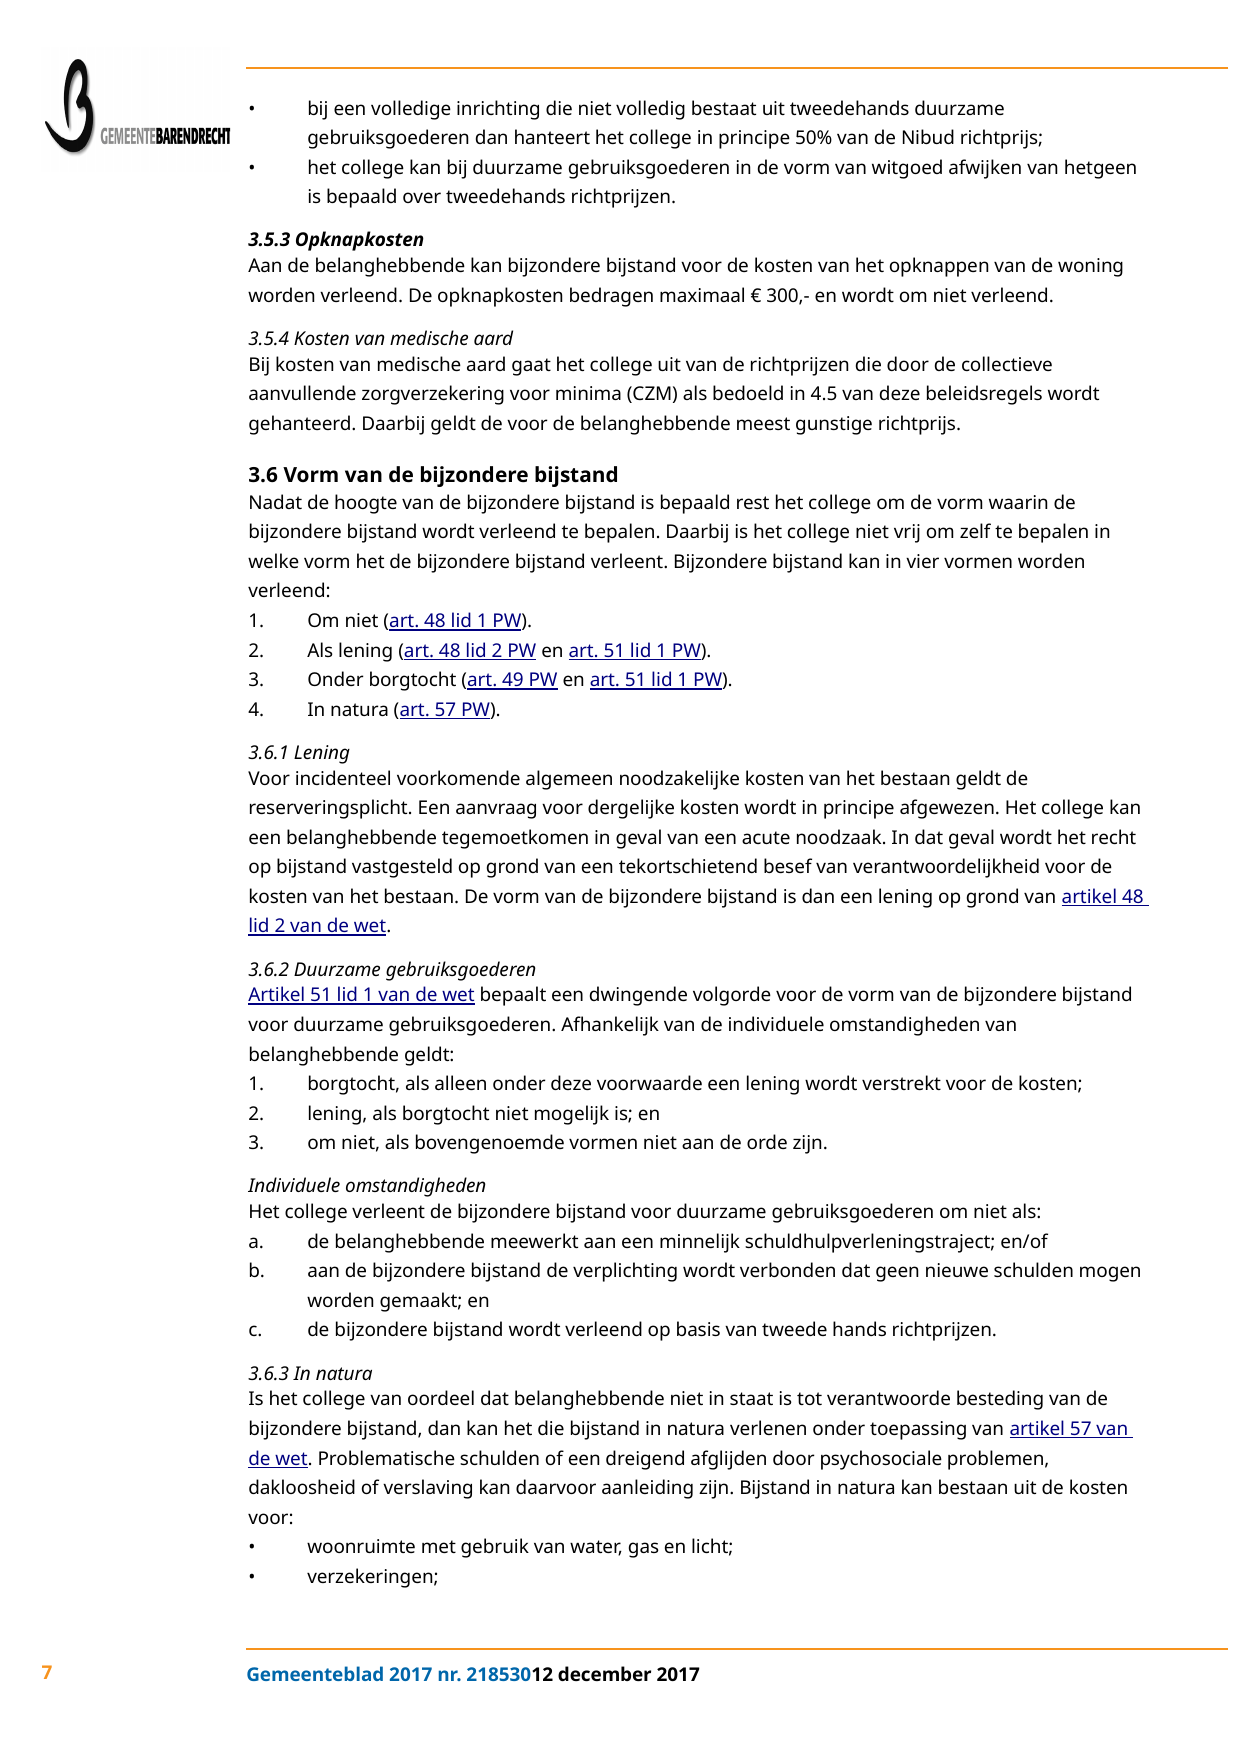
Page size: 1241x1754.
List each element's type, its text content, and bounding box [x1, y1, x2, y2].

picture [41, 47, 231, 172]
text 3.6 Vorm van de bijzondere bijstand [248, 460, 1152, 489]
list verzekeringen; [248, 1563, 1152, 1589]
list borgtocht, als alleen onder deze voorwaarde een lening wordt verstrekt voor de kosten; [248, 1070, 1152, 1096]
text Aan de belanghebbende kan bijzondere bijstand voor de kosten van het opknappen van de woning worden verleend. De opknapkosten bedragen maximaal € 300,- en wordt om niet verleend. [248, 252, 1152, 308]
list woonruimte met gebruik van water, gas en licht; [248, 1533, 1152, 1559]
text Voor incidenteel voorkomende algemeen noodzakelijke kosten van het bestaan geldt de reserveringsplicht. Een aanvraag voor dergelijke kosten wordt in principe afgewezen. Het college kan een belanghebbende tegemoetkomen in geval van een acute noodzaak. In dat geval wordt het recht op bijstand vastgesteld op grond van een tekortschietend besef van verantwoordelijkheid voor de kosten van het bestaan. De vorm van de bijzondere bijstand is dan een lening op grond van artikel 48 lid 2 van de wet. [248, 765, 1152, 938]
text 3.5.3 Opknapkosten [248, 227, 1152, 252]
list Om niet (art. 48 lid 1 PW). [248, 607, 1152, 633]
list Als lening (art. 48 lid 2 PW en art. 51 lid 1 PW). [248, 637, 1152, 662]
list bij een volledige inrichting die niet volledig bestaat uit tweedehands duurzame gebruiksgoederen dan hanteert het college in principe 50% van de Nibud richtprijs; [248, 95, 1152, 150]
text Is het college van oordeel dat belanghebbende niet in staat is tot verantwoorde besteding van de bijzondere bijstand, dan kan het die bijstand in natura verlenen onder toepassing van artikel 57 van de wet. Problematische schulden of een dreigend afglijden door psychosociale problemen, dakloosheid of verslaving kan daarvoor aanleiding zijn. Bijstand in natura kan bestaan uit de kosten voor: [248, 1386, 1152, 1529]
text 3.6.3 In natura [248, 1360, 1152, 1386]
text Bij kosten van medische aard gaat het college uit van de richtprijzen die door de collectieve aanvullende zorgverzekering voor minima (CZM) als bedoeld in 4.5 van deze beleidsregels wordt gehanteerd. Daarbij geldt de voor de belanghebbende meest gunstige richtprijs. [248, 351, 1152, 436]
text 3.5.4 Kosten van medische aard [248, 325, 1152, 351]
list lening, als borgtocht niet mogelijk is; en [248, 1100, 1152, 1126]
text Artikel 51 lid 1 van de wet bepaalt een dwingende volgorde voor de vorm van de bijzondere bijstand voor duurzame gebruiksgoederen. Afhankelijk van de individuele omstandigheden van belanghebbende geldt: [248, 982, 1152, 1066]
list Onder borgtocht (art. 49 PW en art. 51 lid 1 PW). [248, 666, 1152, 692]
text Nadat de hoogte van de bijzondere bijstand is bepaald rest het college om de vorm waarin de bijzondere bijstand wordt verleend te bepalen. Daarbij is het college niet vrij om zelf te bepalen in welke vorm het de bijzondere bijstand verleent. Bijzondere bijstand kan in vier vormen worden verleend: [248, 489, 1152, 603]
list In natura (art. 57 PW). [248, 696, 1152, 722]
text Het college verleent de bijzondere bijstand voor duurzame gebruiksgoederen om niet als: [248, 1198, 1152, 1224]
list aan de bijzondere bijstand de verplichting wordt verbonden dat geen nieuwe schulden mogen worden gemaakt; en [248, 1257, 1152, 1313]
list de bijzondere bijstand wordt verleend op basis van tweede hands richtprijzen. [248, 1317, 1152, 1342]
list om niet, als bovengenoemde vormen niet aan de orde zijn. [248, 1129, 1152, 1155]
list de belanghebbende meewerkt aan een minnelijk schuldhulpverleningstraject; en/of [248, 1228, 1152, 1254]
list het college kan bij duurzame gebruiksgoederen in de vorm van witgoed afwijken van hetgeen is bepaald over tweedehands richtprijzen. [248, 154, 1152, 209]
text Individuele omstandigheden [248, 1173, 1152, 1198]
text 3.6.2 Duurzame gebruiksgoederen [248, 956, 1152, 982]
text 3.6.1 Lening [248, 739, 1152, 765]
